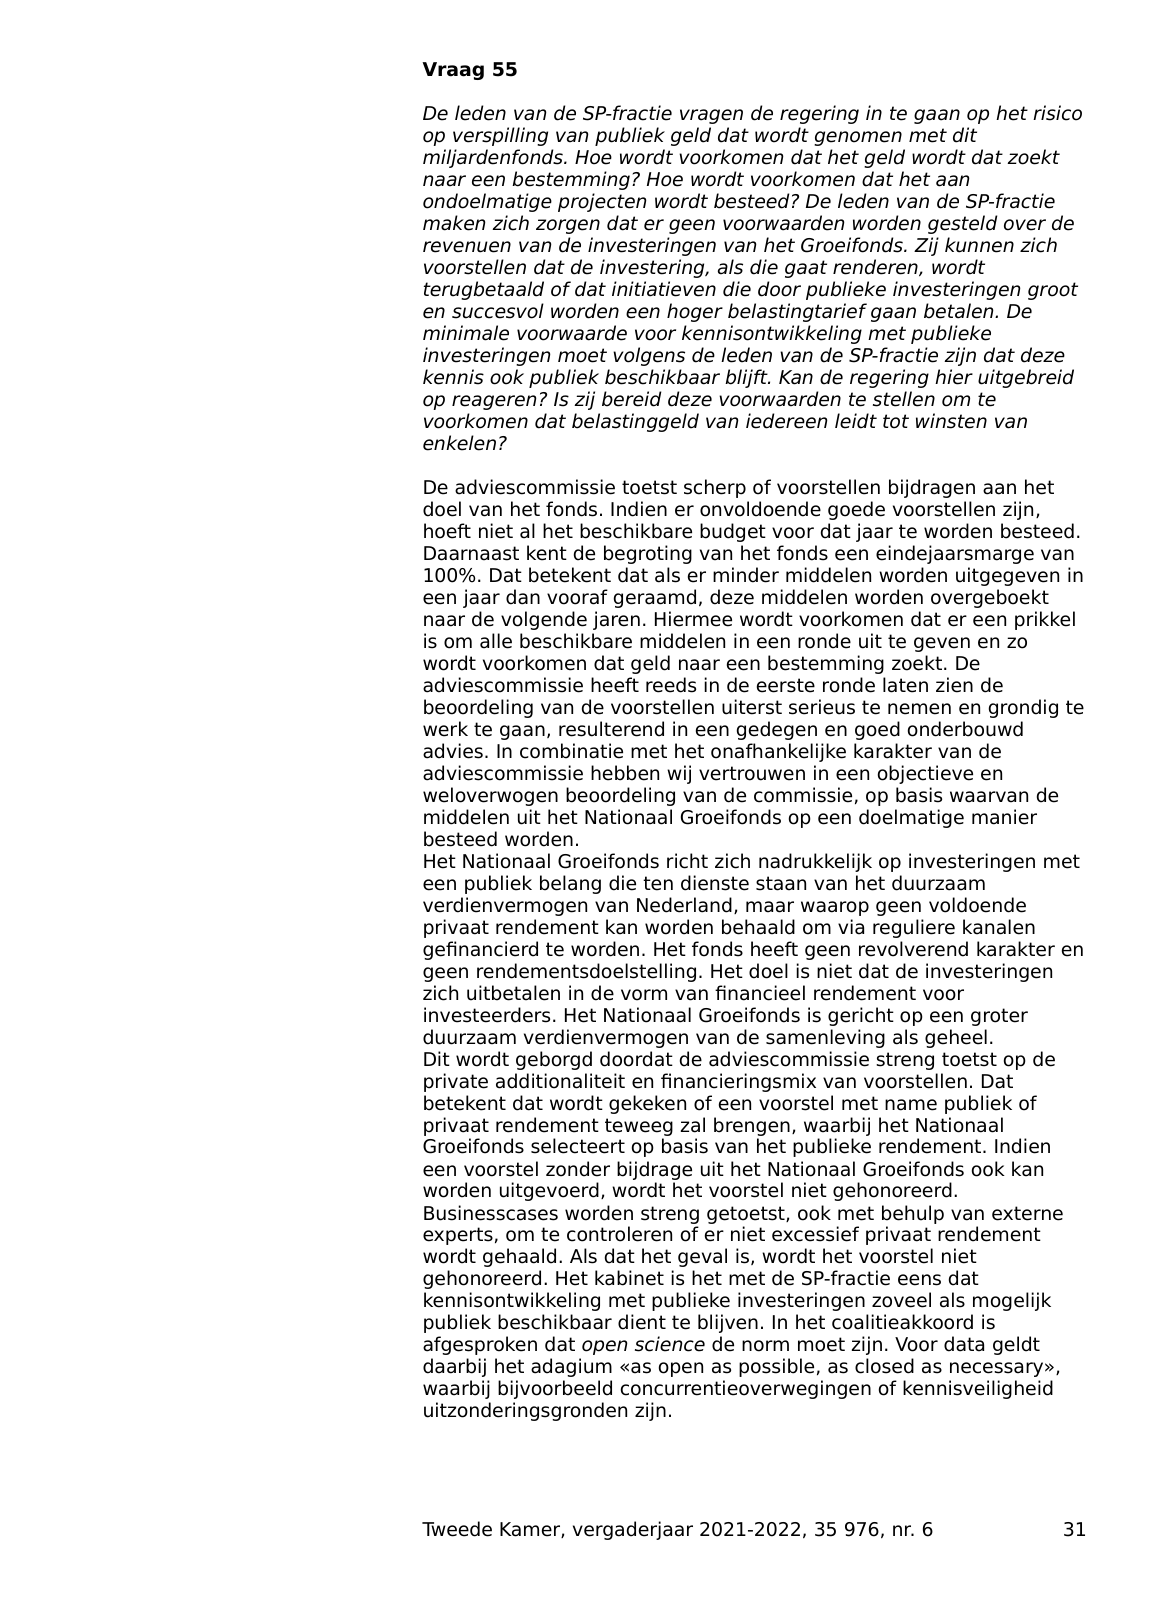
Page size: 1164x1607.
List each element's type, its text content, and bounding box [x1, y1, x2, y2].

text Het Nationaal Groeifonds richt zich nadrukkelijk op investeringen met een publiek belang die ten dienste staan van het duurzaam verdienvermogen van Nederland, maar waarop geen voldoende privaat rendement kan worden behaald om via reguliere kanalen gefinancierd te worden. Het fonds heeft geen revolverend karakter en geen rendementsdoelstelling. Het doel is niet dat de investeringen zich uitbetalen in de vorm van financieel rendement voor investeerders. Het Nationaal Groeifonds is gericht op een groter duurzaam verdienvermogen van de samenleving als geheel. [422, 851, 1087, 1048]
subtitle Vraag 55 [422, 59, 1087, 81]
text De leden van de SP-fractie vragen de regering in te gaan op het risico op verspilling van publiek geld dat wordt genomen met dit miljardenfonds. Hoe wordt voorkomen dat het geld wordt dat zoekt naar een bestemming? Hoe wordt voorkomen dat het aan ondoelmatige projecten wordt besteed? De leden van de SP-fractie maken zich zorgen dat er geen voorwaarden worden gesteld over de revenuen van de investeringen van het Groeifonds. Zij kunnen zich voorstellen dat de investering, als die gaat renderen, wordt terugbetaald of dat initiatieven die door publieke investeringen groot en succesvol worden een hoger belastingtarief gaan betalen. De minimale voorwaarde voor kennisontwikkeling met publieke investeringen moet volgens de leden van de SP-fractie zijn dat deze kennis ook publiek beschikbaar blijft. Kan de regering hier uitgebreid op reageren? Is zij bereid deze voorwaarden te stellen om te voorkomen dat belastinggeld van iedereen leidt tot winsten van enkelen? [422, 103, 1087, 455]
text De adviescommissie toetst scherp of voorstellen bijdragen aan het doel van het fonds. Indien er onvoldoende goede voorstellen zijn, hoeft niet al het beschikbare budget voor dat jaar te worden besteed. Daarnaast kent de begroting van het fonds een eindejaarsmarge van 100%. Dat betekent dat als er minder middelen worden uitgegeven in een jaar dan vooraf geraamd, deze middelen worden overgeboekt naar de volgende jaren. Hiermee wordt voorkomen dat er een prikkel is om alle beschikbare middelen in een ronde uit te geven en zo wordt voorkomen dat geld naar een bestemming zoekt. De adviescommissie heeft reeds in de eerste ronde laten zien de beoordeling van de voorstellen uiterst serieus te nemen en grondig te werk te gaan, resulterend in een gedegen en goed onderbouwd advies. In combinatie met het onafhankelijke karakter van de adviescommissie hebben wij vertrouwen in een objectieve en weloverwogen beoordeling van de commissie, op basis waarvan de middelen uit het Nationaal Groeifonds op een doelmatige manier besteed worden. [422, 477, 1087, 851]
text Dit wordt geborgd doordat de adviescommissie streng toetst op de private additionaliteit en financieringsmix van voorstellen. Dat betekent dat wordt gekeken of een voorstel met name publiek of privaat rendement teweeg zal brengen, waarbij het Nationaal Groeifonds selecteert op basis van het publieke rendement. Indien een voorstel zonder bijdrage uit het Nationaal Groeifonds ook kan worden uitgevoerd, wordt het voorstel niet gehonoreerd. Businesscases worden streng getoetst, ook met behulp van externe experts, om te controleren of er niet excessief privaat rendement wordt gehaald. Als dat het geval is, wordt het voorstel niet gehonoreerd. Het kabinet is het met de SP-fractie eens dat kennisontwikkeling met publieke investeringen zoveel als mogelijk publiek beschikbaar dient te blijven. In het coalitieakkoord is afgesproken dat open science de norm moet zijn. Voor data geldt daarbij het adagium «as open as possible, as closed as necessary», waarbij bijvoorbeeld concurrentieoverwegingen of kennisveiligheid uitzonderingsgronden zijn. [422, 1048, 1087, 1422]
